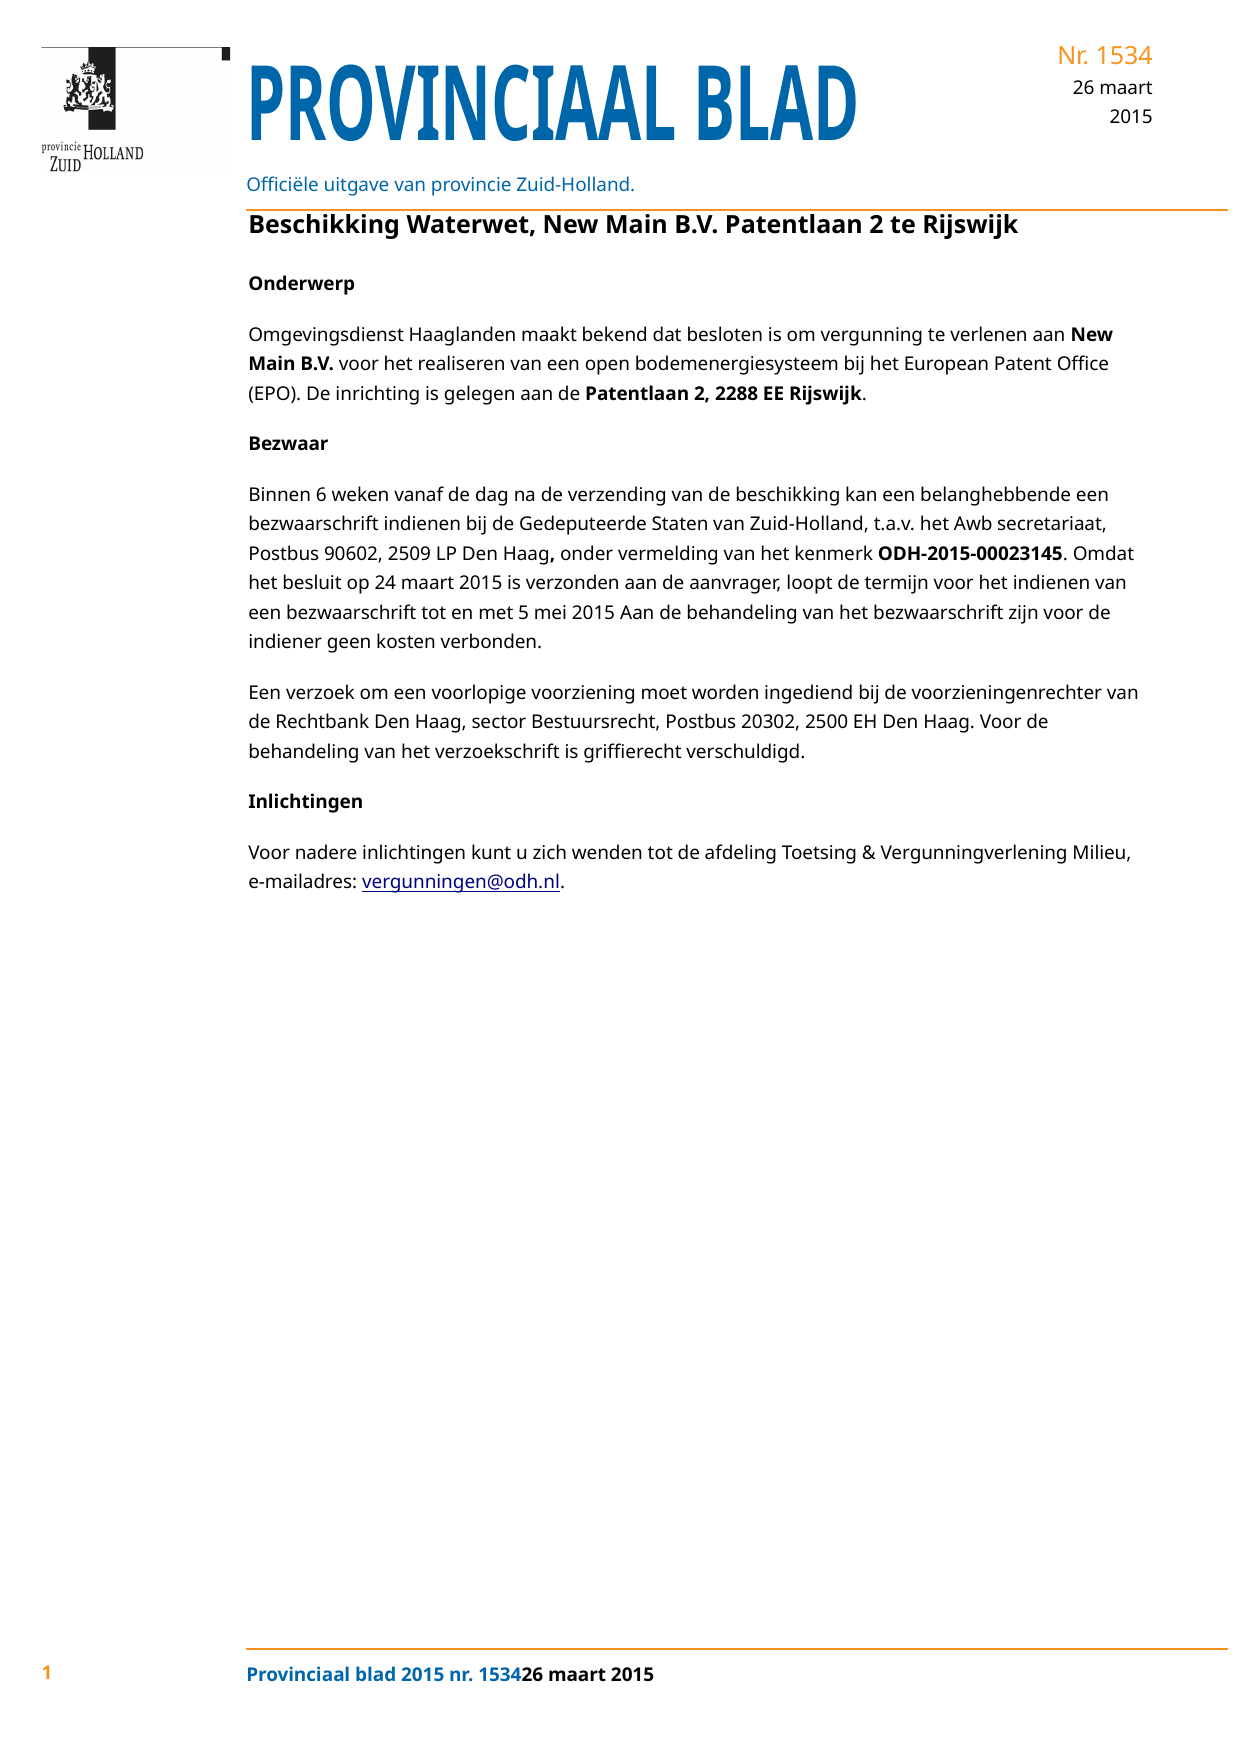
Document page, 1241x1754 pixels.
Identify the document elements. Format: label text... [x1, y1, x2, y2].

text Onderwerp [248, 270, 1152, 296]
text Bezwaar [248, 430, 1152, 456]
text Omgevingsdienst Haaglanden maakt bekend dat besloten is om vergunning te verlenen aan New Main B.V. voor het realiseren van een open bodemenergiesysteem bij het European Patent Office (EPO). De inrichting is gelegen aan de Patentlaan 2, 2288 EE Rijswijk. [248, 321, 1152, 406]
text Voor nadere inlichtingen kunt u zich wenden tot de afdeling Toetsing & Vergunningverlening Milieu, e-mailadres: vergunningen@odh.nl. [248, 839, 1152, 894]
text Binnen 6 weken vanaf de dag na de verzending van de beschikking kan een belanghebbende een bezwaarschrift indienen bij de Gedeputeerde Staten van Zuid-Holland, t.a.v. het Awb secretariaat, Postbus 90602, 2509 LP Den Haag, onder vermelding van het kenmerk ODH-2015-00023145. Omdat het besluit op 24 maart 2015 is verzonden aan de aanvrager, loopt de termijn voor het indienen van een bezwaarschrift tot en met 5 mei 2015 Aan de behandeling van het bezwaarschrift zijn voor de indiener geen kosten verbonden. [248, 481, 1152, 654]
text Inlichtingen [248, 789, 1152, 814]
text Een verzoek om een voorlopige voorziening moet worden ingediend bij de voorzieningenrechter van de Rechtbank Den Haag, sector Bestuursrecht, Postbus 20302, 2500 EH Den Haag. Voor de behandeling van het verzoekschrift is griffierecht verschuldigd. [248, 679, 1152, 764]
picture [41, 47, 231, 172]
text Beschikking Waterwet, New Main B.V. Patentlaan 2 te Rijswijk [248, 211, 1152, 241]
